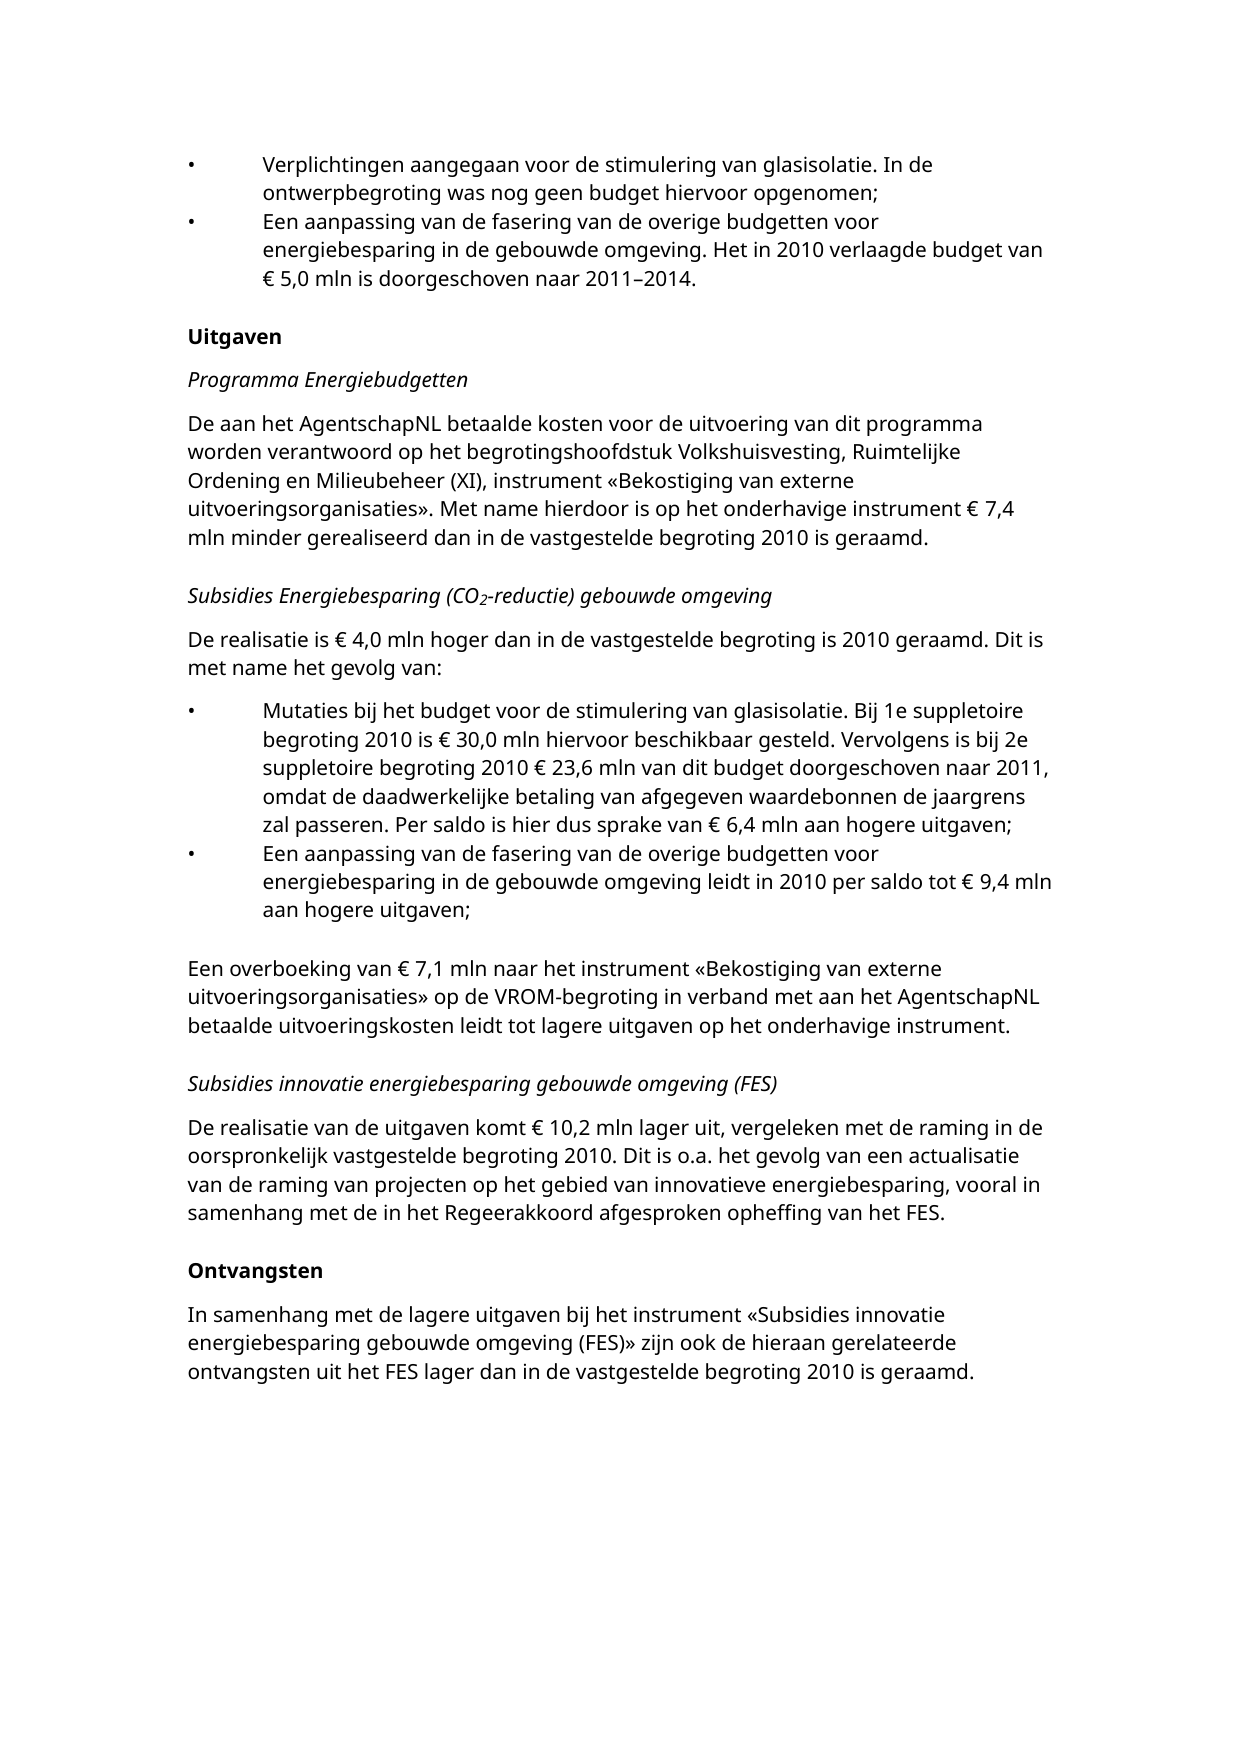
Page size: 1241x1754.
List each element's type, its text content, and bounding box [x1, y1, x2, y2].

text Subsidies innovatie energiebesparing gebouwde omgeving (FES) [187, 1069, 1053, 1098]
list Verplichtingen aangegaan voor de stimulering van glasisolatie. In de ontwerpbegroting was nog geen budget hiervoor opgenomen; [187, 150, 1053, 207]
list Mutaties bij het budget voor de stimulering van glasisolatie. Bij 1e suppletoire begroting 2010 is € 30,0 mln hiervoor beschikbaar gesteld. Vervolgens is bij 2e suppletoire begroting 2010 € 23,6 mln van dit budget doorgeschoven naar 2011, omdat de daadwerkelijke betaling van afgegeven waardebonnen de jaargrens zal passeren. Per saldo is hier dus sprake van € 6,4 mln aan hogere uitgaven; [187, 697, 1053, 839]
text Ontvangsten [187, 1257, 1053, 1285]
text In samenhang met de lagere uitgaven bij het instrument «Subsidies innovatie energiebesparing gebouwde omgeving (FES)» zijn ook de hieraan gerelateerde ontvangsten uit het FES lager dan in de vastgestelde begroting 2010 is geraamd. [187, 1300, 1053, 1385]
text Programma Energiebudgetten [187, 366, 1053, 394]
text Subsidies Energiebesparing (CO2-reductie) gebouwde omgeving [187, 581, 1053, 610]
text Een overboeking van € 7,1 mln naar het instrument «Bekostiging van externe uitvoeringsorganisaties» op de VROM-begroting in verband met aan het AgentschapNL betaalde uitvoeringskosten leidt tot lagere uitgaven op het onderhavige instrument. [187, 954, 1053, 1039]
list Een aanpassing van de fasering van de overige budgetten voor energiebesparing in de gebouwde omgeving. Het in 2010 verlaagde budget van € 5,0 mln is doorgeschoven naar 2011–2014. [187, 207, 1053, 292]
text Uitgaven [187, 322, 1053, 351]
text De aan het AgentschapNL betaalde kosten voor de uitvoering van dit programma worden verantwoord op het begrotingshoofdstuk Volkshuisvesting, Ruimtelijke Ordening en Milieubeheer (XI), instrument «Bekostiging van externe uitvoeringsorganisaties». Met name hierdoor is op het onderhavige instrument € 7,4 mln minder gerealiseerd dan in de vastgestelde begroting 2010 is geraamd. [187, 409, 1053, 551]
text De realisatie van de uitgaven komt € 10,2 mln lager uit, vergeleken met de raming in de oorspronkelijk vastgestelde begroting 2010. Dit is o.a. het gevolg van een actualisatie van de raming van projecten op het gebied van innovatieve energiebesparing, vooral in samenhang met de in het Regeerakkoord afgesproken opheffing van het FES. [187, 1113, 1053, 1227]
text De realisatie is € 4,0 mln hoger dan in de vastgestelde begroting is 2010 geraamd. Dit is met name het gevolg van: [187, 625, 1053, 682]
list Een aanpassing van de fasering van de overige budgetten voor energiebesparing in de gebouwde omgeving leidt in 2010 per saldo tot € 9,4 mln aan hogere uitgaven; [187, 839, 1053, 924]
